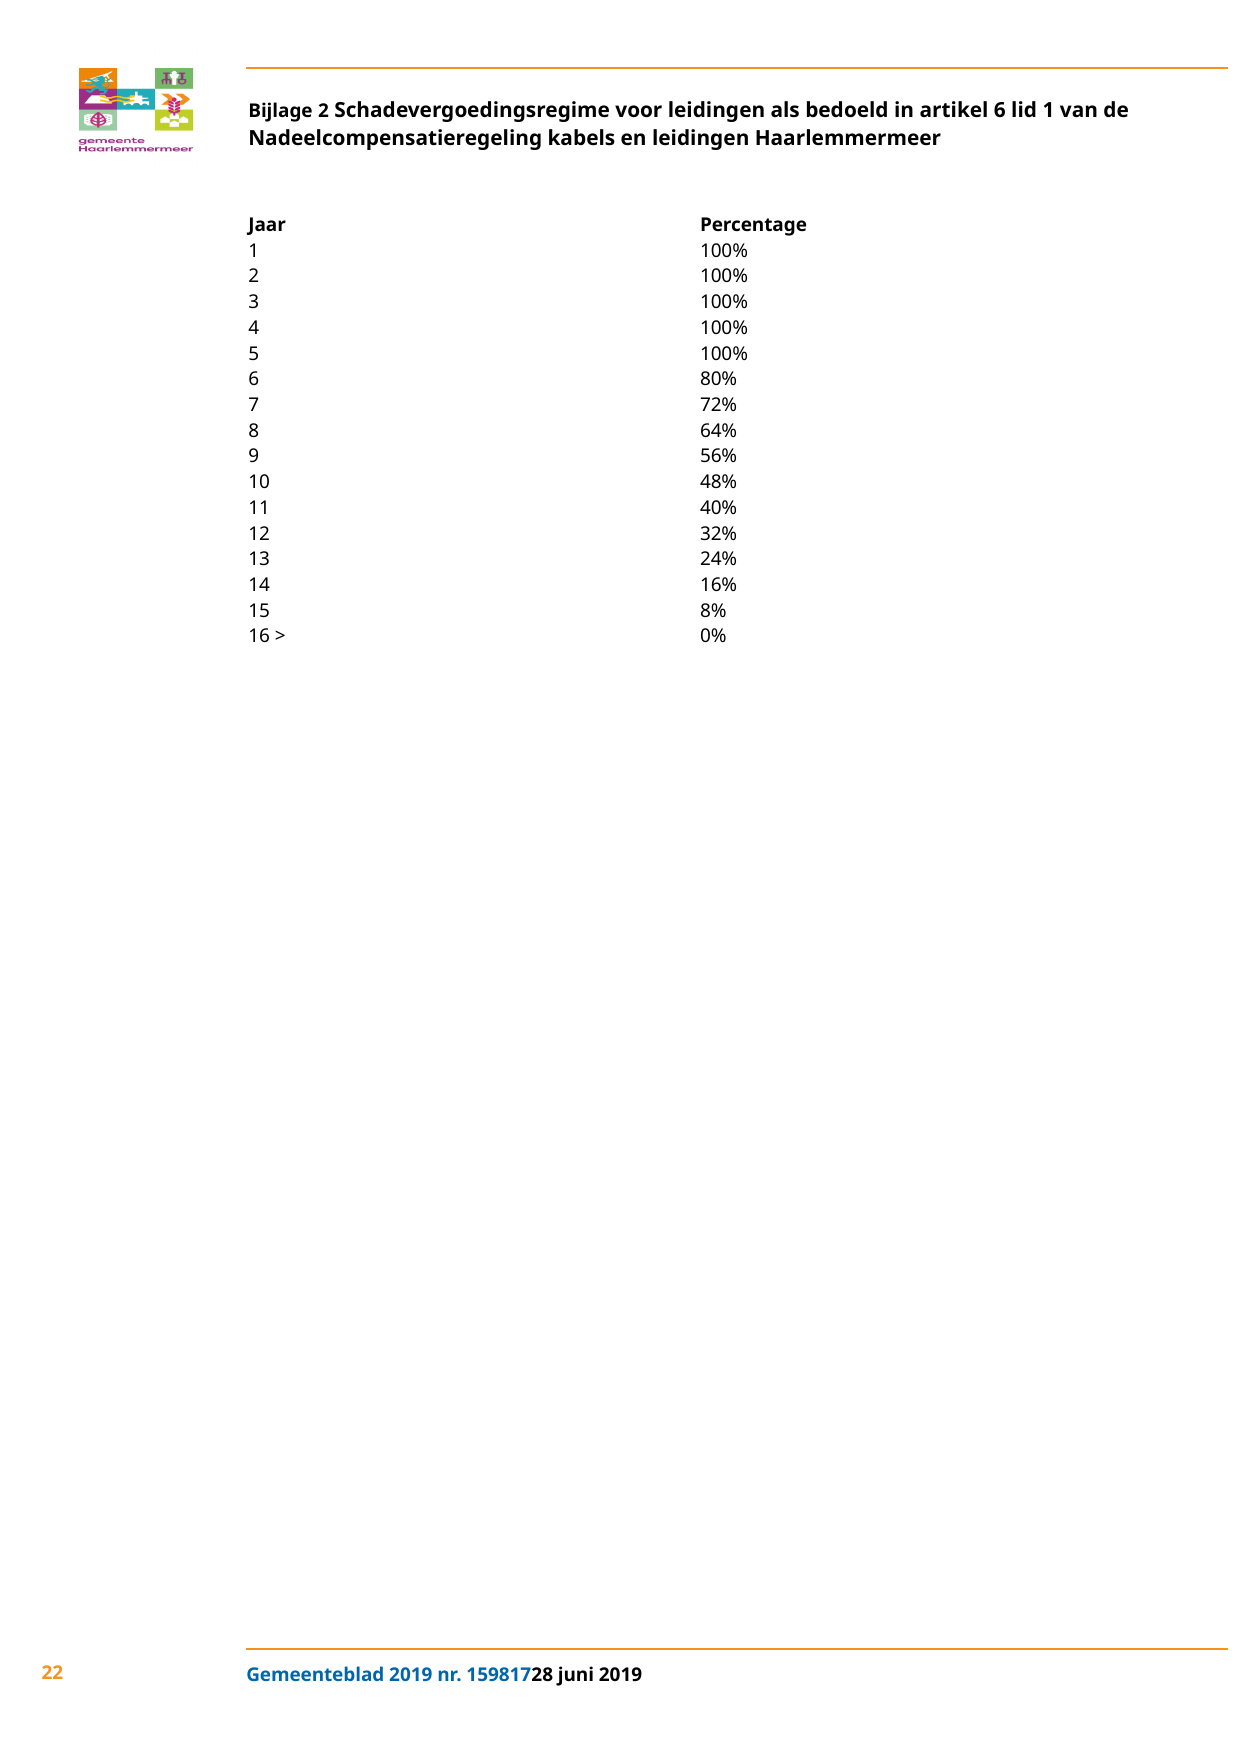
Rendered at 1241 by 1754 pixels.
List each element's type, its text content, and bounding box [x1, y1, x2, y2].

table_cell 14 [248, 571, 700, 597]
table_cell 5 [248, 340, 700, 365]
table_cell 64% [700, 417, 1152, 443]
table_cell 13 [248, 546, 700, 571]
table_cell 48% [700, 468, 1152, 494]
table_cell 15 [248, 597, 700, 623]
table_cell 32% [700, 520, 1152, 546]
table_cell 100% [700, 263, 1152, 288]
picture [41, 47, 231, 172]
table_cell 40% [700, 494, 1152, 520]
table_cell 7 [248, 391, 700, 417]
table_cell 9 [248, 443, 700, 468]
text Bijlage 2 Schadevergoedingsregime voor leidingen als bedoeld in artikel 6 lid 1 van de Nadeelcompensatieregeling kabels en leidingen Haarlemmermeer [248, 95, 1152, 152]
table_cell 11 [248, 494, 700, 520]
table_cell 12 [248, 520, 700, 546]
table_header Jaar [248, 211, 700, 237]
table_cell 1 [248, 237, 700, 262]
table_cell 10 [248, 468, 700, 494]
table_cell 100% [700, 237, 1152, 262]
table_cell 2 [248, 263, 700, 288]
table_cell 16 > [248, 623, 700, 648]
table_cell 56% [700, 443, 1152, 468]
table_cell 16% [700, 571, 1152, 597]
table_cell 8% [700, 597, 1152, 623]
table_cell 100% [700, 288, 1152, 314]
table_cell 3 [248, 288, 700, 314]
table_cell 6 [248, 365, 700, 391]
table_cell 72% [700, 391, 1152, 417]
table_cell 4 [248, 314, 700, 340]
table_cell 24% [700, 546, 1152, 571]
table_cell 100% [700, 340, 1152, 365]
table_header Percentage [700, 211, 1152, 237]
table_cell 100% [700, 314, 1152, 340]
table_cell 8 [248, 417, 700, 443]
table_cell 0% [700, 623, 1152, 648]
table_cell 80% [700, 365, 1152, 391]
